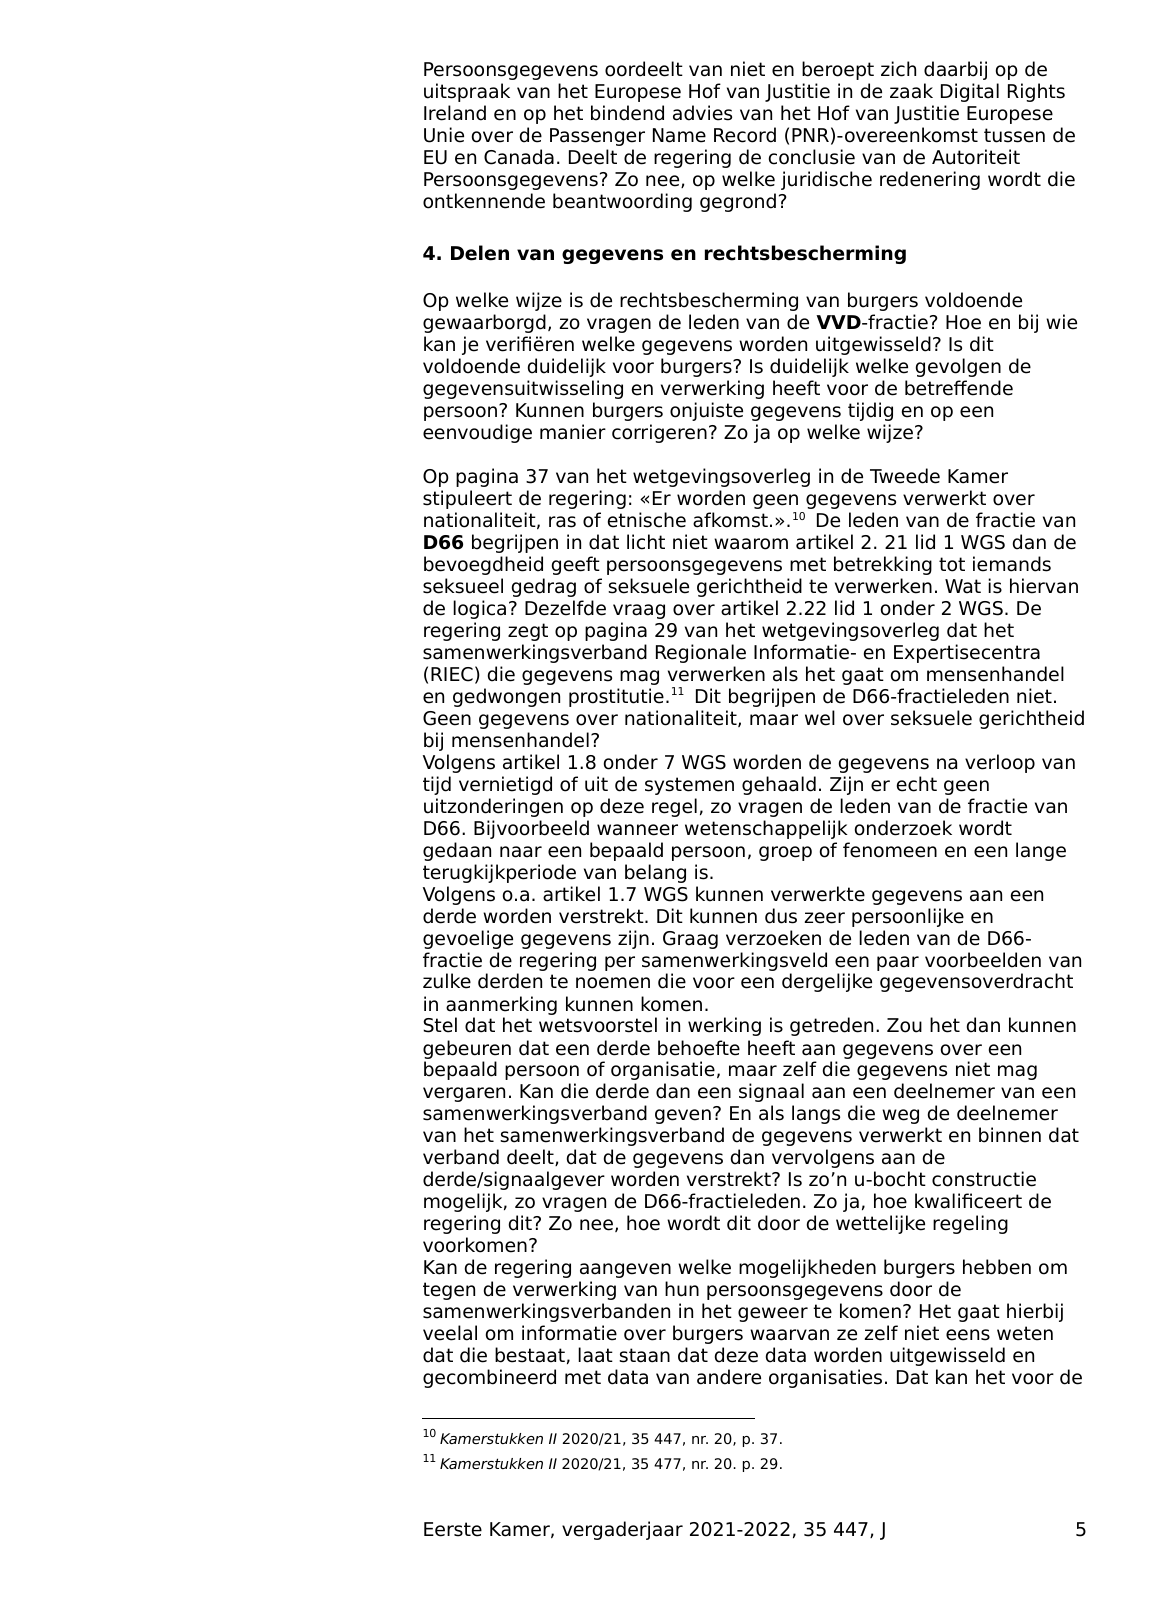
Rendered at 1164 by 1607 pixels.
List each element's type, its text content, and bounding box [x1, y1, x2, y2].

subtitle 4. Delen van gegevens en rechtsbescherming [422, 243, 1087, 265]
text Kan de regering aangeven welke mogelijkheden burgers hebben om tegen de verwerking van hun persoonsgegevens door de samenwerkingsverbanden in het geweer te komen? Het gaat hierbij veelal om informatie over burgers waarvan ze zelf niet eens weten dat die bestaat, laat staan dat deze data worden uitgewisseld en gecombineerd met data van andere organisaties. Dat kan het voor de [422, 1257, 1087, 1389]
text Op welke wijze is de rechtsbescherming van burgers voldoende gewaarborgd, zo vragen de leden van de VVD-fractie? Hoe en bij wie kan je verifiëren welke gegevens worden uitgewisseld? Is dit voldoende duidelijk voor burgers? Is duidelijk welke gevolgen de gegevensuitwisseling en verwerking heeft voor de betreffende persoon? Kunnen burgers onjuiste gegevens tijdig en op een eenvoudige manier corrigeren? Zo ja op welke wijze? [422, 290, 1087, 444]
text Persoonsgegevens oordeelt van niet en beroept zich daarbij op de uitspraak van het Europese Hof van Justitie in de zaak Digital Rights Ireland en op het bindend advies van het Hof van Justitie Europese Unie over de Passenger Name Record (PNR)-overeenkomst tussen de EU en Canada. Deelt de regering de conclusie van de Autoriteit Persoonsgegevens? Zo nee, op welke juridische redenering wordt die ontkennende beantwoording gegrond? [422, 59, 1087, 213]
text Volgens o.a. artikel 1.7 WGS kunnen verwerkte gegevens aan een derde worden verstrekt. Dit kunnen dus zeer persoonlijke en gevoelige gegevens zijn. Graag verzoeken de leden van de D66-fractie de regering per samenwerkingsveld een paar voorbeelden van zulke derden te noemen die voor een dergelijke gegevensoverdracht in aanmerking kunnen komen. [422, 883, 1087, 1015]
text Stel dat het wetsvoorstel in werking is getreden. Zou het dan kunnen gebeuren dat een derde behoefte heeft aan gegevens over een bepaald persoon of organisatie, maar zelf die gegevens niet mag vergaren. Kan die derde dan een signaal aan een deelnemer van een samenwerkingsverband geven? En als langs die weg de deelnemer van het samenwerkingsverband de gegevens verwerkt en binnen dat verband deelt, dat de gegevens dan vervolgens aan de derde/signaalgever worden verstrekt? Is zo’n u-bocht constructie mogelijk, zo vragen de D66-fractieleden. Zo ja, hoe kwalificeert de regering dit? Zo nee, hoe wordt dit door de wettelijke regeling voorkomen? [422, 1015, 1087, 1257]
text Volgens artikel 1.8 onder 7 WGS worden de gegevens na verloop van tijd vernietigd of uit de systemen gehaald. Zijn er echt geen uitzonderingen op deze regel, zo vragen de leden van de fractie van D66. Bijvoorbeeld wanneer wetenschappelijk onderzoek wordt gedaan naar een bepaald persoon, groep of fenomeen en een lange terugkijkperiode van belang is. [422, 752, 1087, 883]
text Kamerstukken II 2020/21, 35 447, nr. 20, p. 37. [422, 1427, 1087, 1449]
text Kamerstukken II 2020/21, 35 477, nr. 20. p. 29. [422, 1452, 1087, 1474]
text Op pagina 37 van het wetgevingsoverleg in de Tweede Kamer stipuleert de regering: «Er worden geen gegevens verwerkt over nationaliteit, ras of etnische afkomst.». De leden van de fractie van D66 begrijpen in dat licht niet waarom artikel 2. 21 lid 1 WGS dan de bevoegdheid geeft persoonsgegevens met betrekking tot iemands seksueel gedrag of seksuele gerichtheid te verwerken. Wat is hiervan de logica? Dezelfde vraag over artikel 2.22 lid 1 onder 2 WGS. De regering zegt op pagina 29 van het wetgevingsoverleg dat het samenwerkingsverband Regionale Informatie- en Expertisecentra (RIEC) die gegevens mag verwerken als het gaat om mensenhandel en gedwongen prostitutie. Dit begrijpen de D66-fractieleden niet. Geen gegevens over nationaliteit, maar wel over seksuele gerichtheid bij mensenhandel? [422, 466, 1087, 752]
